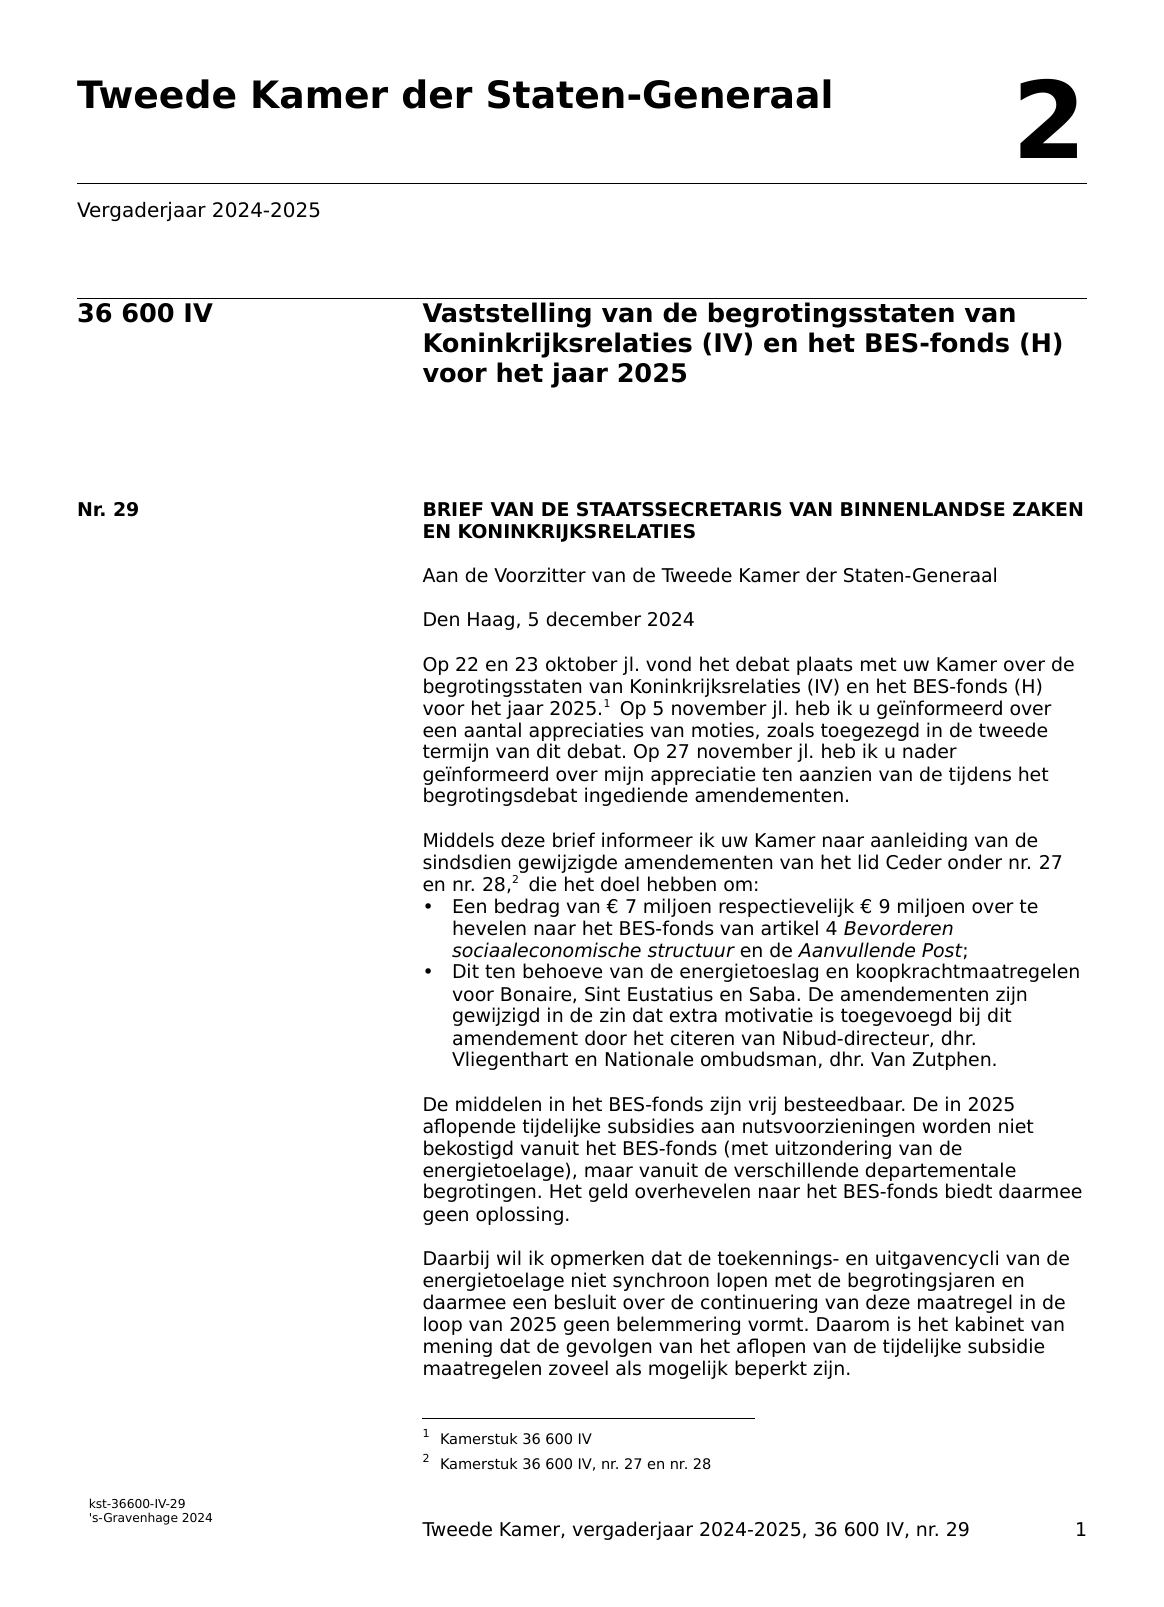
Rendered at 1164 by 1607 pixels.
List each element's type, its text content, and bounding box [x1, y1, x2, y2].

table_header 2 [886, 59, 1087, 183]
text Middels deze brief informeer ik uw Kamer naar aanleiding van de sindsdien gewijzigde amendementen van het lid Ceder onder nr. 27 en nr. 28, die het doel hebben om: [422, 829, 1087, 896]
table_cell Vergaderjaar 2024-2025 [77, 184, 1087, 298]
subtitle Nr. 29 BRIEF VAN DE STAATSSECRETARIS VAN BINNENLANDSE ZAKEN EN KONINKRIJKSRELATIES [77, 499, 1087, 543]
text • Dit ten behoeve van de energietoeslag en koopkrachtmaatregelen voor Bonaire, Sint Eustatius en Saba. De amendementen zijn gewijzigd in de zin dat extra motivatie is toegevoegd bij dit amendement door het citeren van Nibud-directeur, dhr. Vliegenthart en Nationale ombudsman, dhr. Van Zutphen. [422, 961, 1087, 1071]
text De middelen in het BES-fonds zijn vrij besteedbaar. De in 2025 aflopende tijdelijke subsidies aan nutsvoorzieningen worden niet bekostigd vanuit het BES-fonds (met uitzondering van de energietoelage), maar vanuit de verschillende departementale begrotingen. Het geld overhevelen naar het BES-fonds biedt daarmee geen oplossing. [422, 1093, 1087, 1225]
text kst-36600-IV-29 [88, 1497, 323, 1511]
text Kamerstuk 36 600 IV [422, 1427, 1087, 1449]
text Op 22 en 23 oktober jl. vond het debat plaats met uw Kamer over de begrotingsstaten van Koninkrijksrelaties (IV) en het BES-fonds (H) voor het jaar 2025. Op 5 november jl. heb ik u geïnformeerd over een aantal appreciaties van moties, zoals toegezegd in de tweede termijn van dit debat. Op 27 november jl. heb ik u nader geïnformeerd over mijn appreciatie ten aanzien van de tijdens het begrotingsdebat ingediende amendementen. [422, 653, 1087, 807]
text 's-Gravenhage 2024 [88, 1511, 323, 1525]
text • Een bedrag van € 7 miljoen respectievelijk € 9 miljoen over te hevelen naar het BES-fonds van artikel 4 Bevorderen sociaaleconomische structuur en de Aanvullende Post; [422, 896, 1087, 961]
text Aan de Voorzitter van de Tweede Kamer der Staten-Generaal [422, 565, 1087, 587]
subtitle 36 600 IV Vaststelling van de begrotingsstaten van Koninkrijksrelaties (IV) en het BES-fonds (H) voor het jaar 2025 [77, 299, 1087, 388]
text Kamerstuk 36 600 IV, nr. 27 en nr. 28 [422, 1452, 1087, 1474]
text Den Haag, 5 december 2024 [422, 609, 1087, 631]
table_header Tweede Kamer der Staten-Generaal [77, 59, 886, 183]
text Daarbij wil ik opmerken dat de toekennings- en uitgavencycli van de energietoelage niet synchroon lopen met de begrotingsjaren en daarmee een besluit over de continuering van deze maatregel in de loop van 2025 geen belemmering vormt. Daarom is het kabinet van mening dat de gevolgen van het aflopen van de tijdelijke subsidie maatregelen zoveel als mogelijk beperkt zijn. [422, 1248, 1087, 1379]
